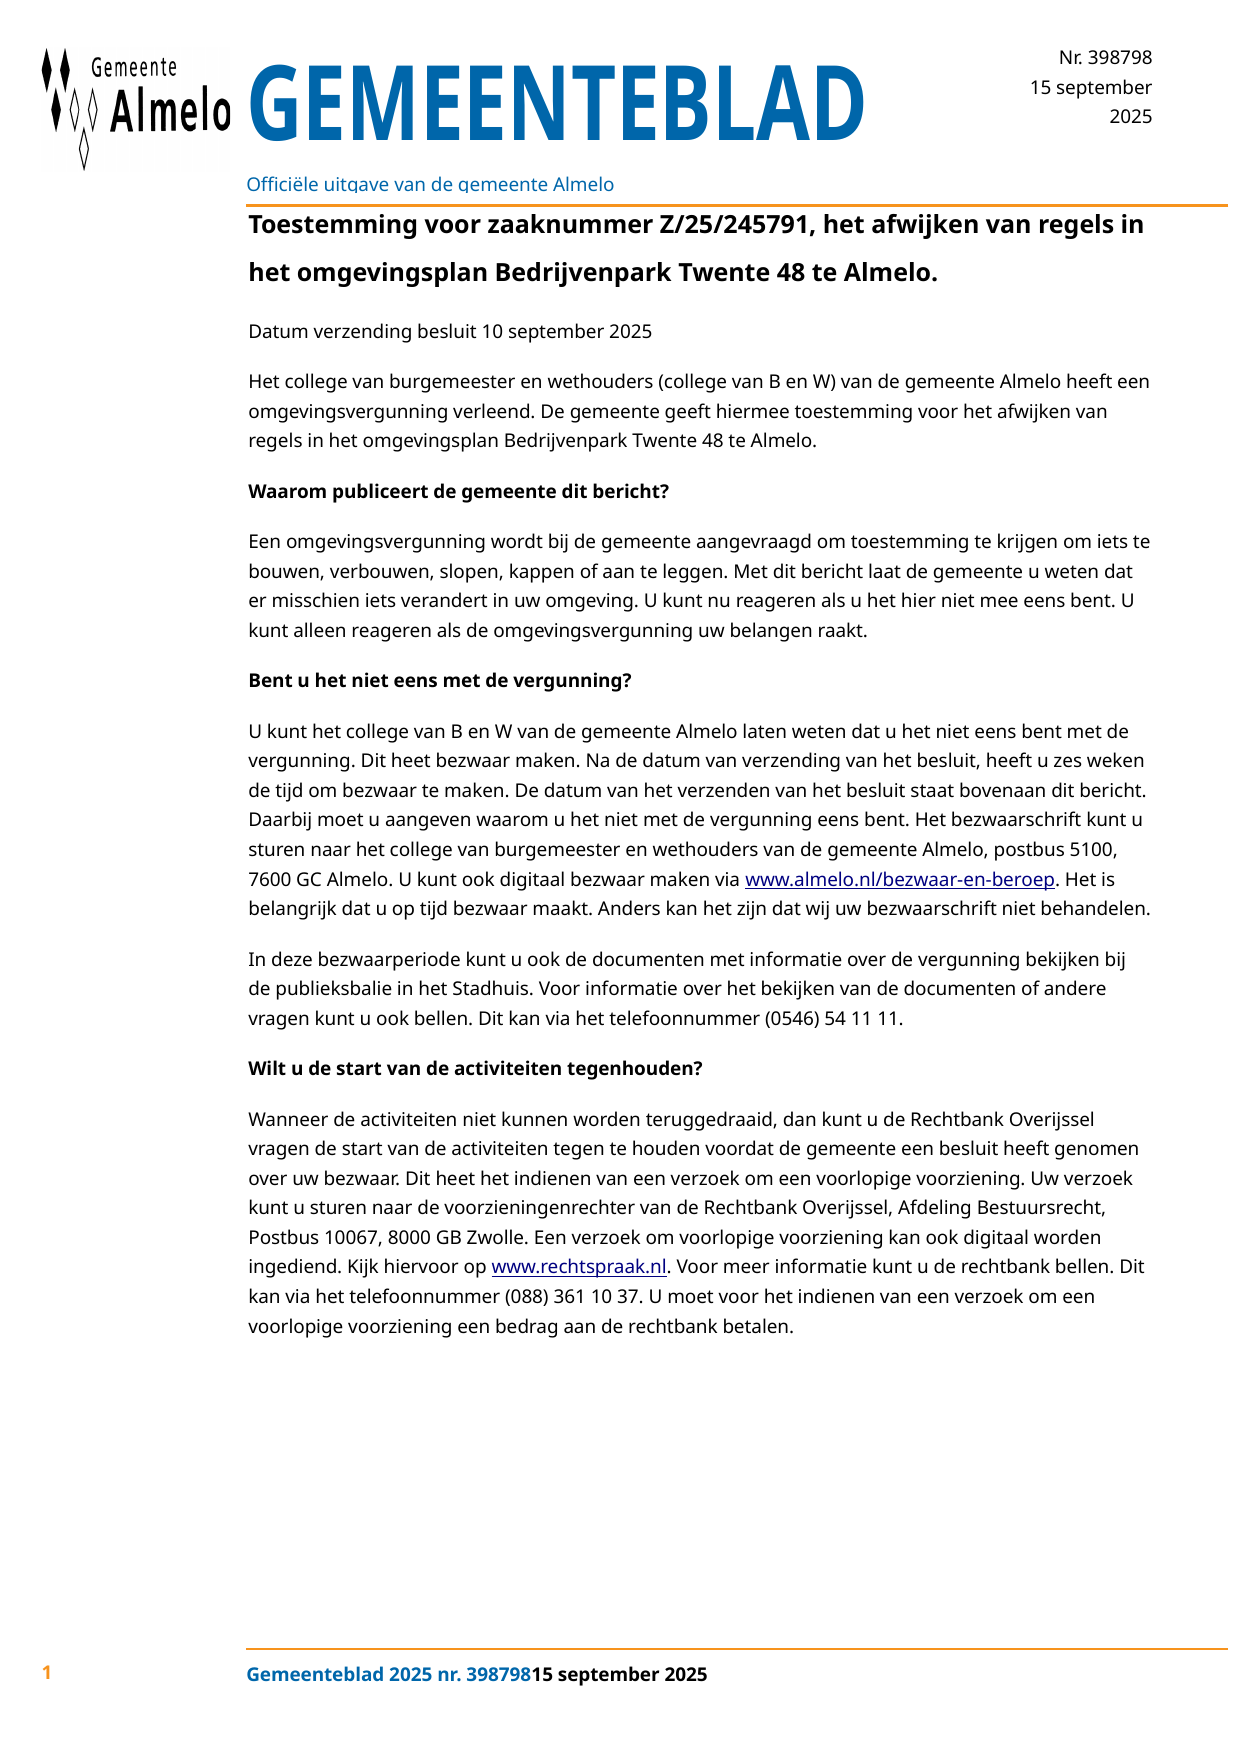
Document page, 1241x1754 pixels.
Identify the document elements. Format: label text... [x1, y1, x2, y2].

text Wilt u de start van de activiteiten tegenhouden? [248, 1055, 1152, 1081]
text Waarom publiceert de gemeente dit bericht? [248, 478, 1152, 504]
text Bent u het niet eens met de vergunning? [248, 667, 1152, 693]
text Het college van burgemeester en wethouders (college van B en W) van de gemeente Almelo heeft een omgevingsvergunning verleend. De gemeente geeft hiermee toestemming voor het afwijken van regels in het omgevingsplan Bedrijvenpark Twente 48 te Almelo. [248, 368, 1152, 453]
text In deze bezwaarperiode kunt u ook de documenten met informatie over de vergunning bekijken bij de publieksbalie in het Stadhuis. Voor informatie over het bekijken van de documenten of andere vragen kunt u ook bellen. Dit kan via het telefoonnummer (0546) 54 11 11. [248, 946, 1152, 1031]
picture [41, 47, 231, 172]
text Toestemming voor zaaknummer Z/25/245791, het afwijken van regels in het omgevingsplan Bedrijvenpark Twente 48 te Almelo. [248, 207, 1152, 288]
text Datum verzending besluit 10 september 2025 [248, 318, 1152, 344]
text U kunt het college van B en W van de gemeente Almelo laten weten dat u het niet eens bent met de vergunning. Dit heet bezwaar maken. Na de datum van verzending van het besluit, heeft u zes weken de tijd om bezwaar te maken. De datum van het verzenden van het besluit staat bovenaan dit bericht. Daarbij moet u aangeven waarom u het niet met de vergunning eens bent. Het bezwaarschrift kunt u sturen naar het college van burgemeester en wethouders van de gemeente Almelo, postbus 5100, 7600 GC Almelo. U kunt ook digitaal bezwaar maken via www.almelo.nl/bezwaar-en-beroep. Het is belangrijk dat u op tijd bezwaar maakt. Anders kan het zijn dat wij uw bezwaarschrift niet behandelen. [248, 718, 1152, 921]
text Wanneer de activiteiten niet kunnen worden teruggedraaid, dan kunt u de Rechtbank Overijssel vragen de start van de activiteiten tegen te houden voordat de gemeente een besluit heeft genomen over uw bezwaar. Dit heet het indienen van een verzoek om een voorlopige voorziening. Uw verzoek kunt u sturen naar de voorzieningenrechter van de Rechtbank Overijssel, Afdeling Bestuursrecht, Postbus 10067, 8000 GB Zwolle. Een verzoek om voorlopige voorziening kan ook digitaal worden ingediend. Kijk hiervoor op www.rechtspraak.nl. Voor meer informatie kunt u de rechtbank bellen. Dit kan via het telefoonnummer (088) 361 10 37. U moet voor het indienen van een verzoek om een voorlopige voorziening een bedrag aan de rechtbank betalen. [248, 1106, 1152, 1339]
text Een omgevingsvergunning wordt bij de gemeente aangevraagd om toestemming te krijgen om iets te bouwen, verbouwen, slopen, kappen of aan te leggen. Met dit bericht laat de gemeente u weten dat er misschien iets verandert in uw omgeving. U kunt nu reageren als u het hier niet mee eens bent. U kunt alleen reageren als de omgevingsvergunning uw belangen raakt. [248, 528, 1152, 643]
